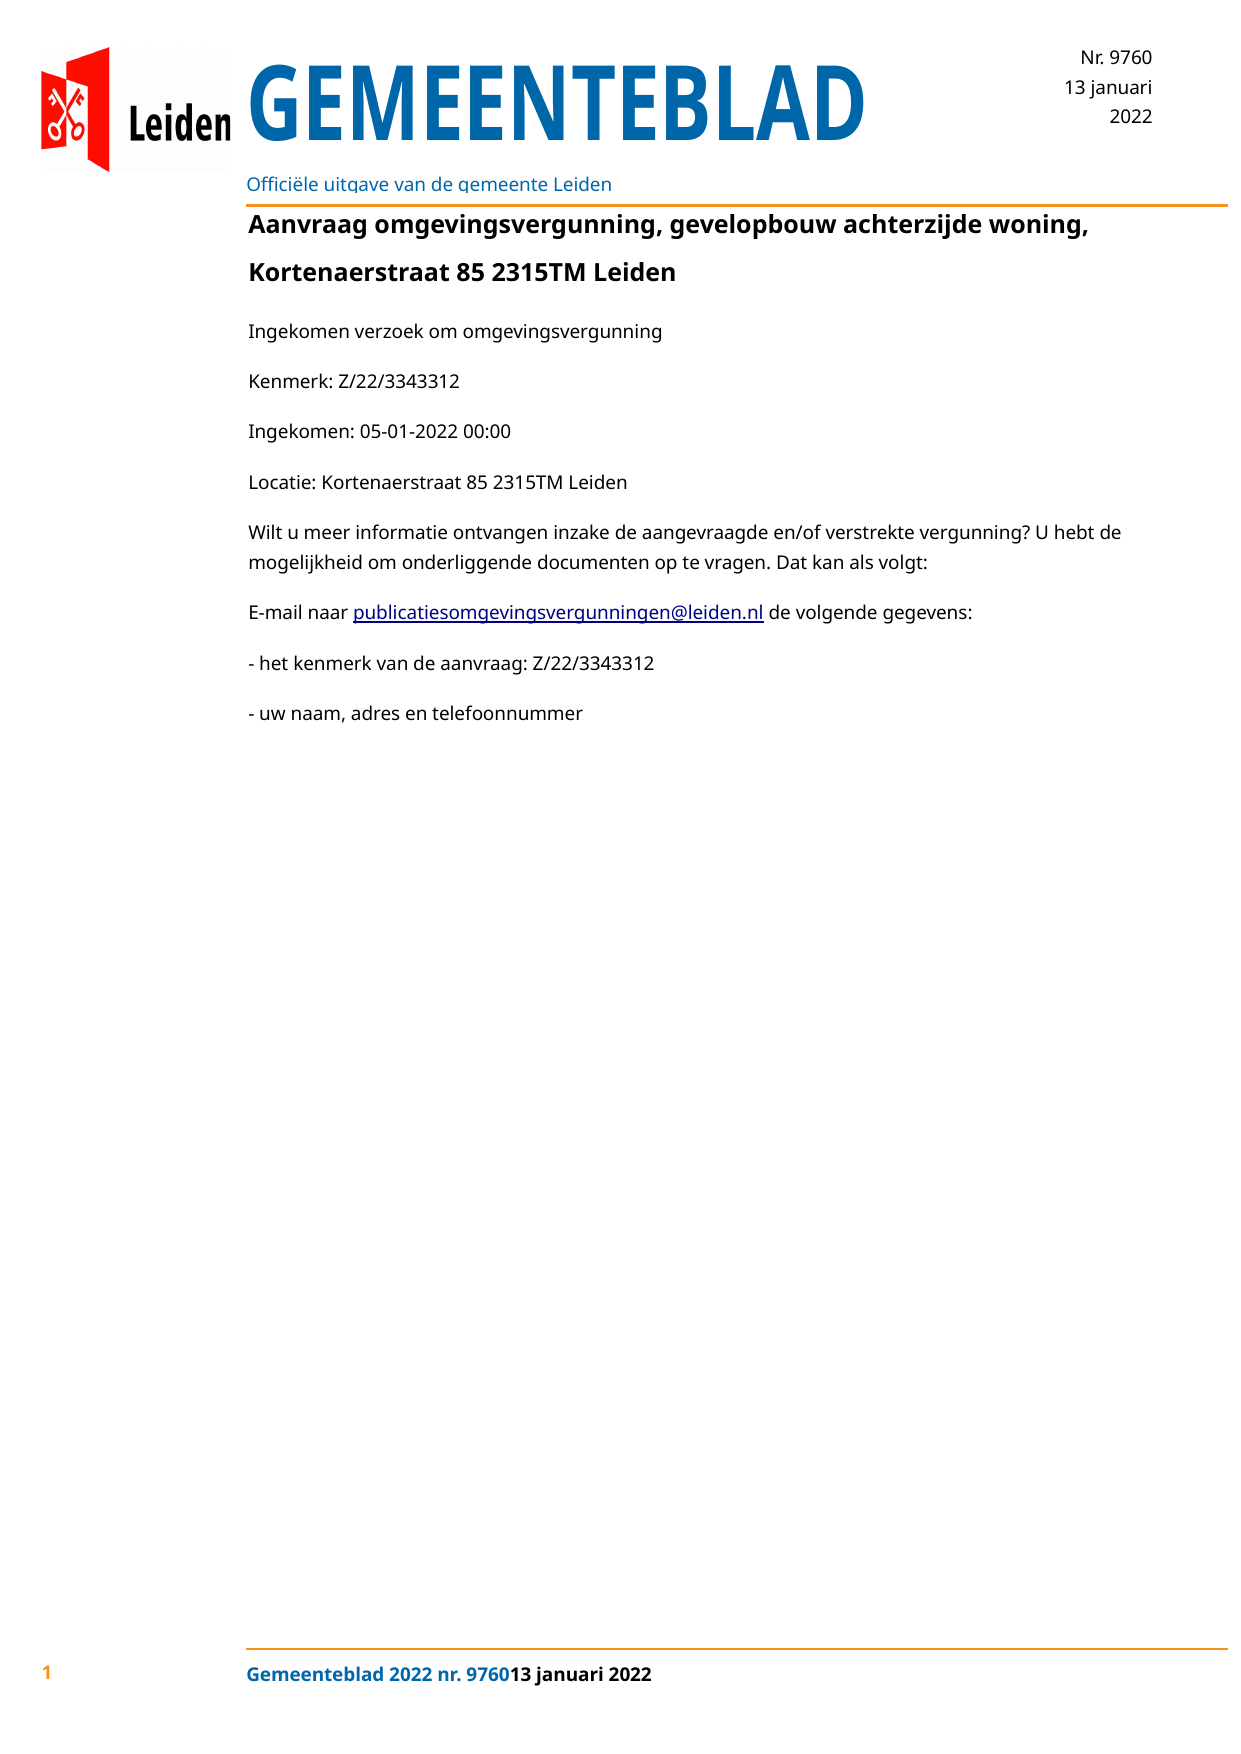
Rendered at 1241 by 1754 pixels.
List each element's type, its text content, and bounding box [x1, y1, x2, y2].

text Aanvraag omgevingsvergunning, gevelopbouw achterzijde woning, Kortenaerstraat 85 2315TM Leiden [248, 207, 1152, 288]
text - het kenmerk van de aanvraag: Z/22/3343312 [248, 650, 1152, 676]
text Ingekomen: 05-01-2022 00:00 [248, 419, 1152, 444]
text Kenmerk: Z/22/3343312 [248, 368, 1152, 394]
text E-mail naar publicatiesomgevingsvergunningen@leiden.nl de volgende gegevens: [248, 599, 1152, 625]
text Ingekomen verzoek om omgevingsvergunning [248, 318, 1152, 344]
picture [41, 47, 231, 172]
text Locatie: Kortenaerstraat 85 2315TM Leiden [248, 469, 1152, 495]
text Wilt u meer informatie ontvangen inzake de aangevraagde en/of verstrekte vergunning? U hebt de mogelijkheid om onderliggende documenten op te vragen. Dat kan als volgt: [248, 519, 1152, 575]
text - uw naam, adres en telefoonnummer [248, 700, 1152, 726]
